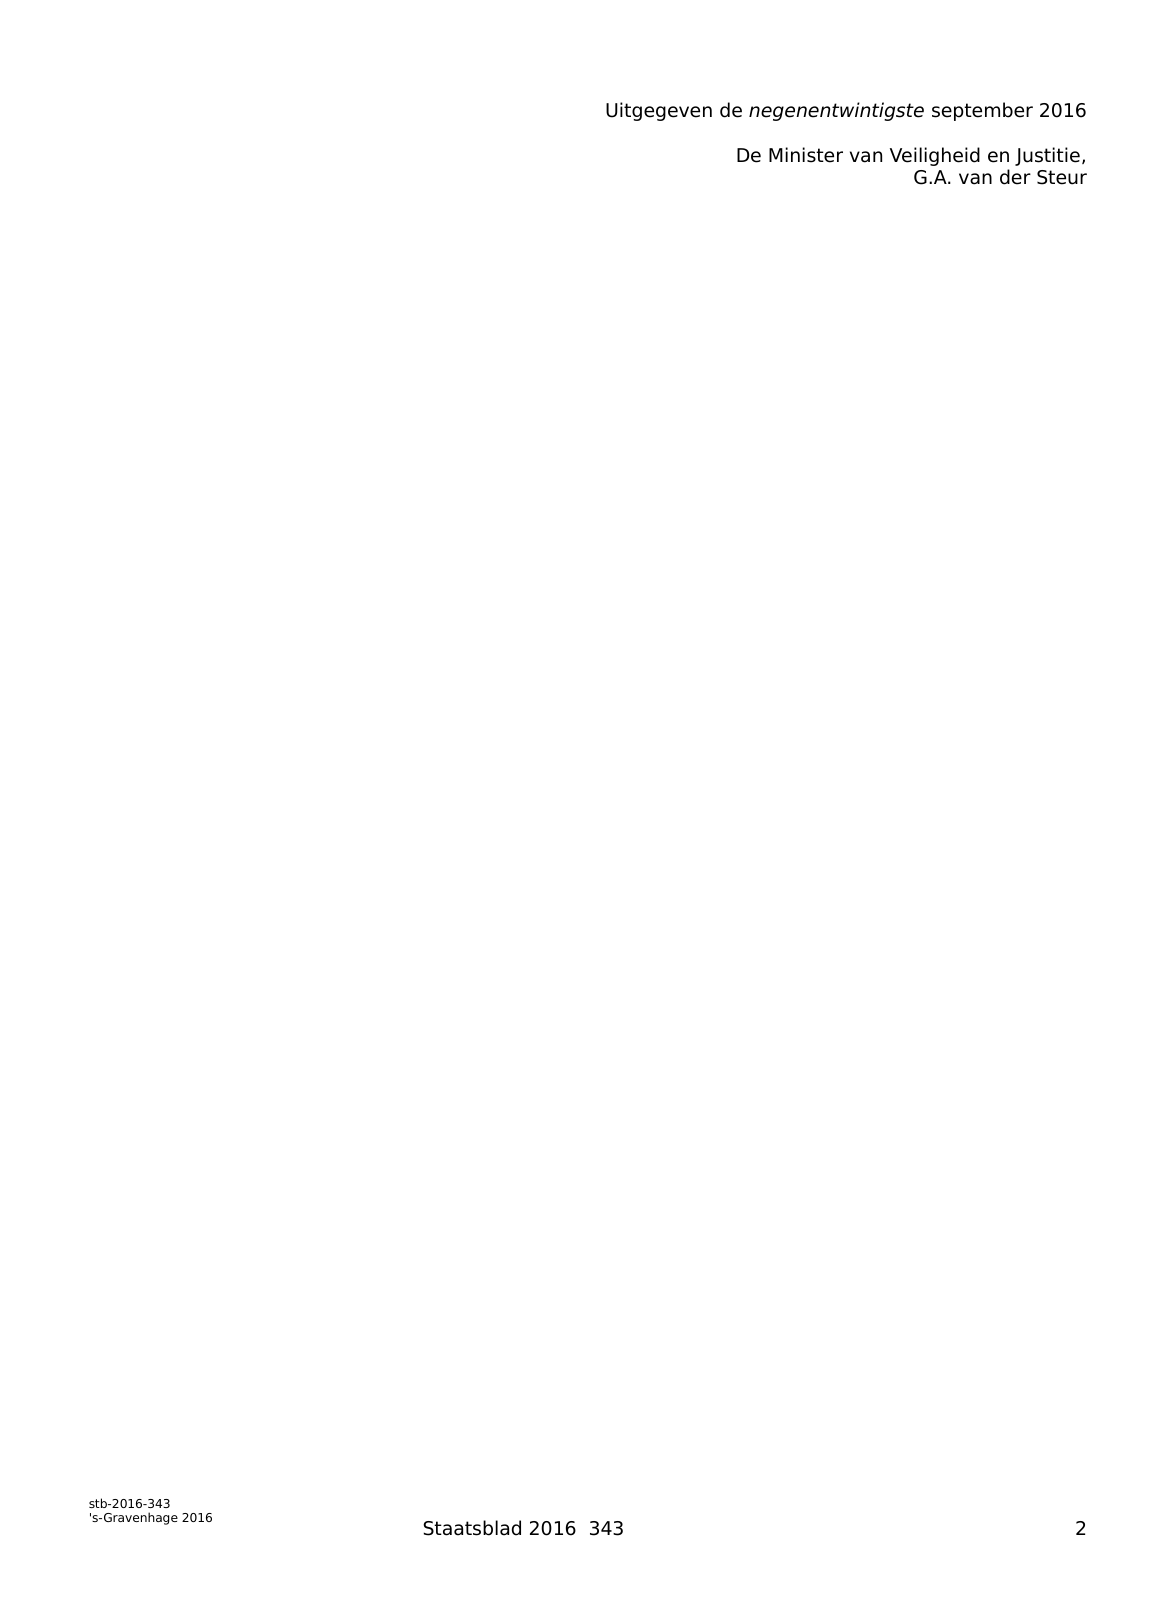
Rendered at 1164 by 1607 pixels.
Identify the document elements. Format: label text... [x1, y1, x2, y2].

text stb-2016-343 [88, 1497, 323, 1511]
text 's-Gravenhage 2016 [88, 1511, 323, 1525]
text De Minister van Veiligheid en Justitie, G.A. van der Steur [422, 144, 1087, 188]
text Uitgegeven de negenentwintigste september 2016 [422, 100, 1087, 122]
